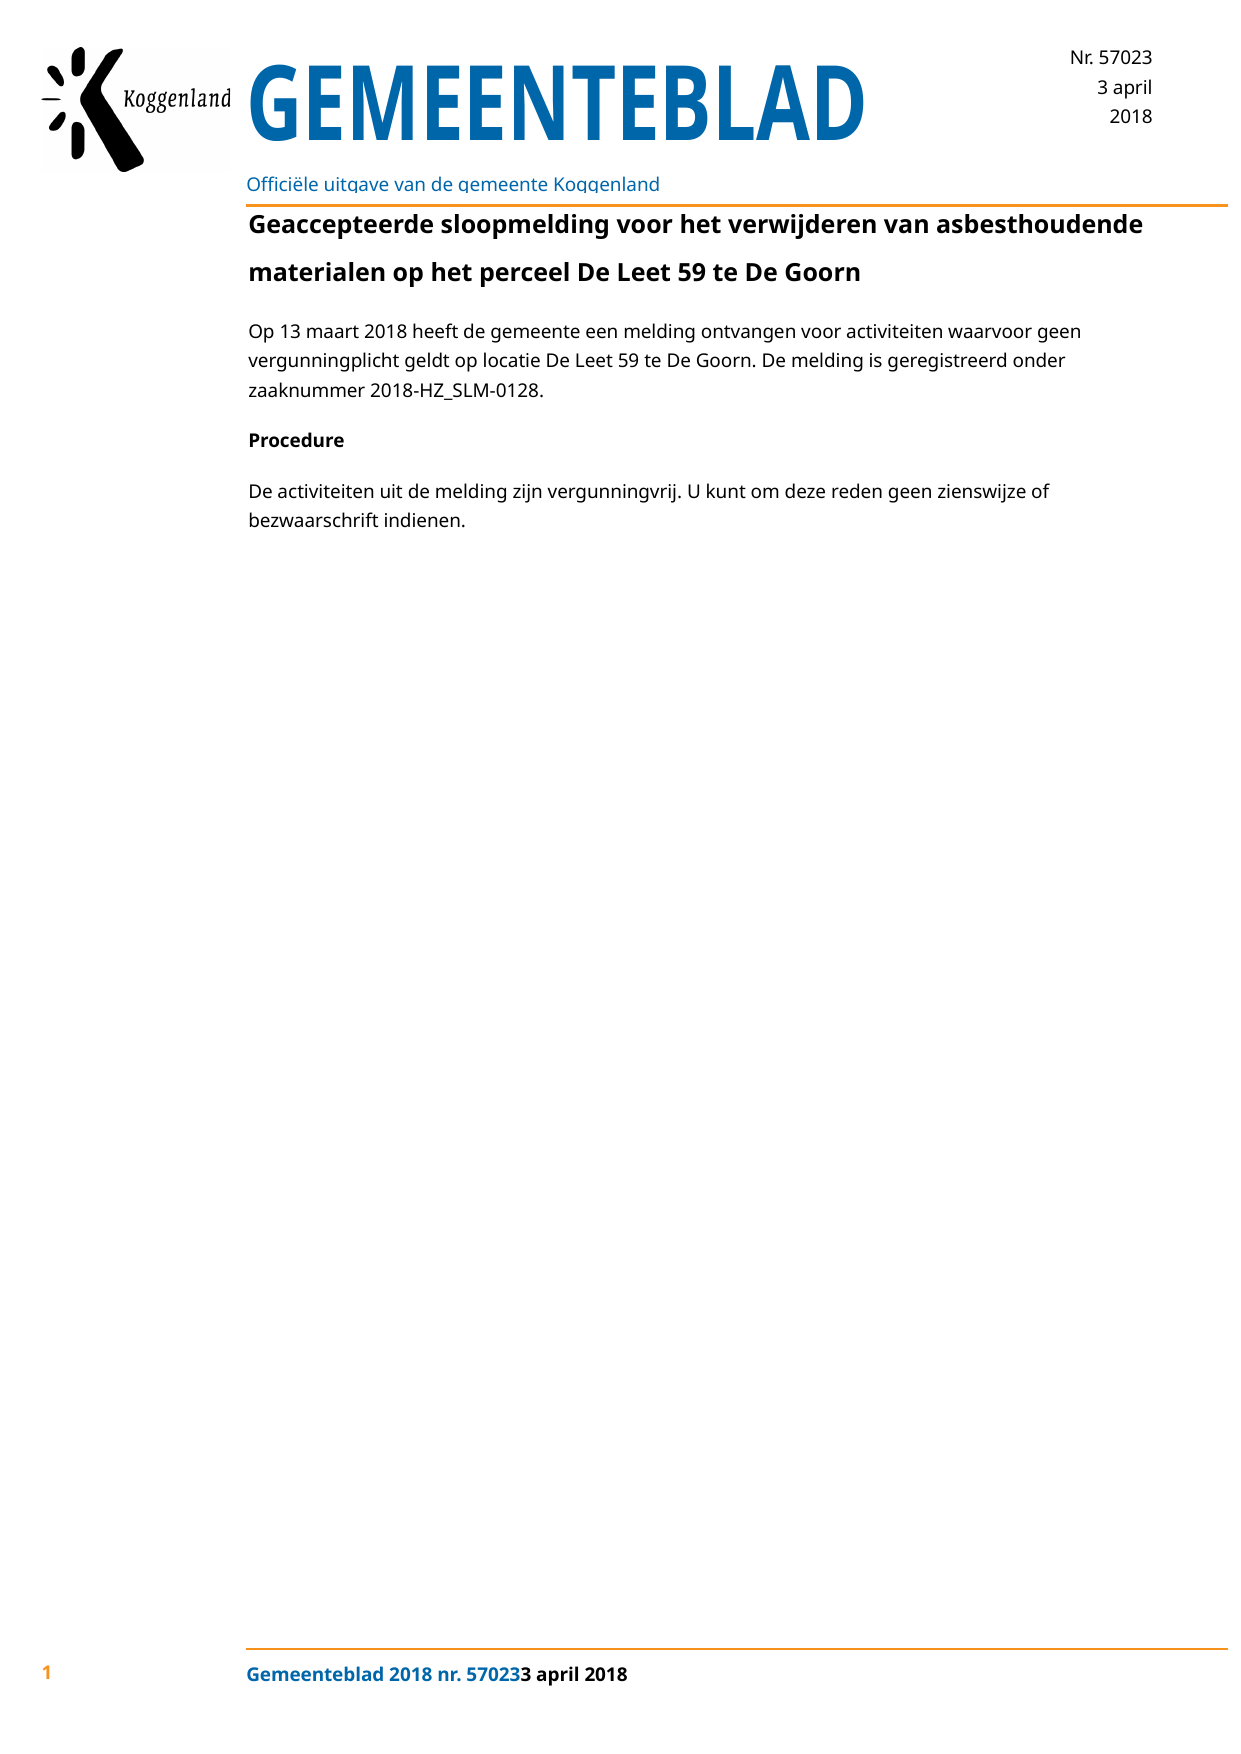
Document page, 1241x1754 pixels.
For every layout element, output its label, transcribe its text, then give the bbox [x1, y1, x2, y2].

text Geaccepteerde sloopmelding voor het verwijderen van asbesthoudende materialen op het perceel De Leet 59 te De Goorn [248, 207, 1152, 288]
picture [41, 47, 231, 172]
text Op 13 maart 2018 heeft de gemeente een melding ontvangen voor activiteiten waarvoor geen vergunningplicht geldt op locatie De Leet 59 te De Goorn. De melding is geregistreerd onder zaaknummer 2018-HZ_SLM-0128. [248, 318, 1152, 403]
text Procedure [248, 427, 1152, 453]
text De activiteiten uit de melding zijn vergunningvrij. U kunt om deze reden geen zienswijze of bezwaarschrift indienen. [248, 478, 1152, 533]
